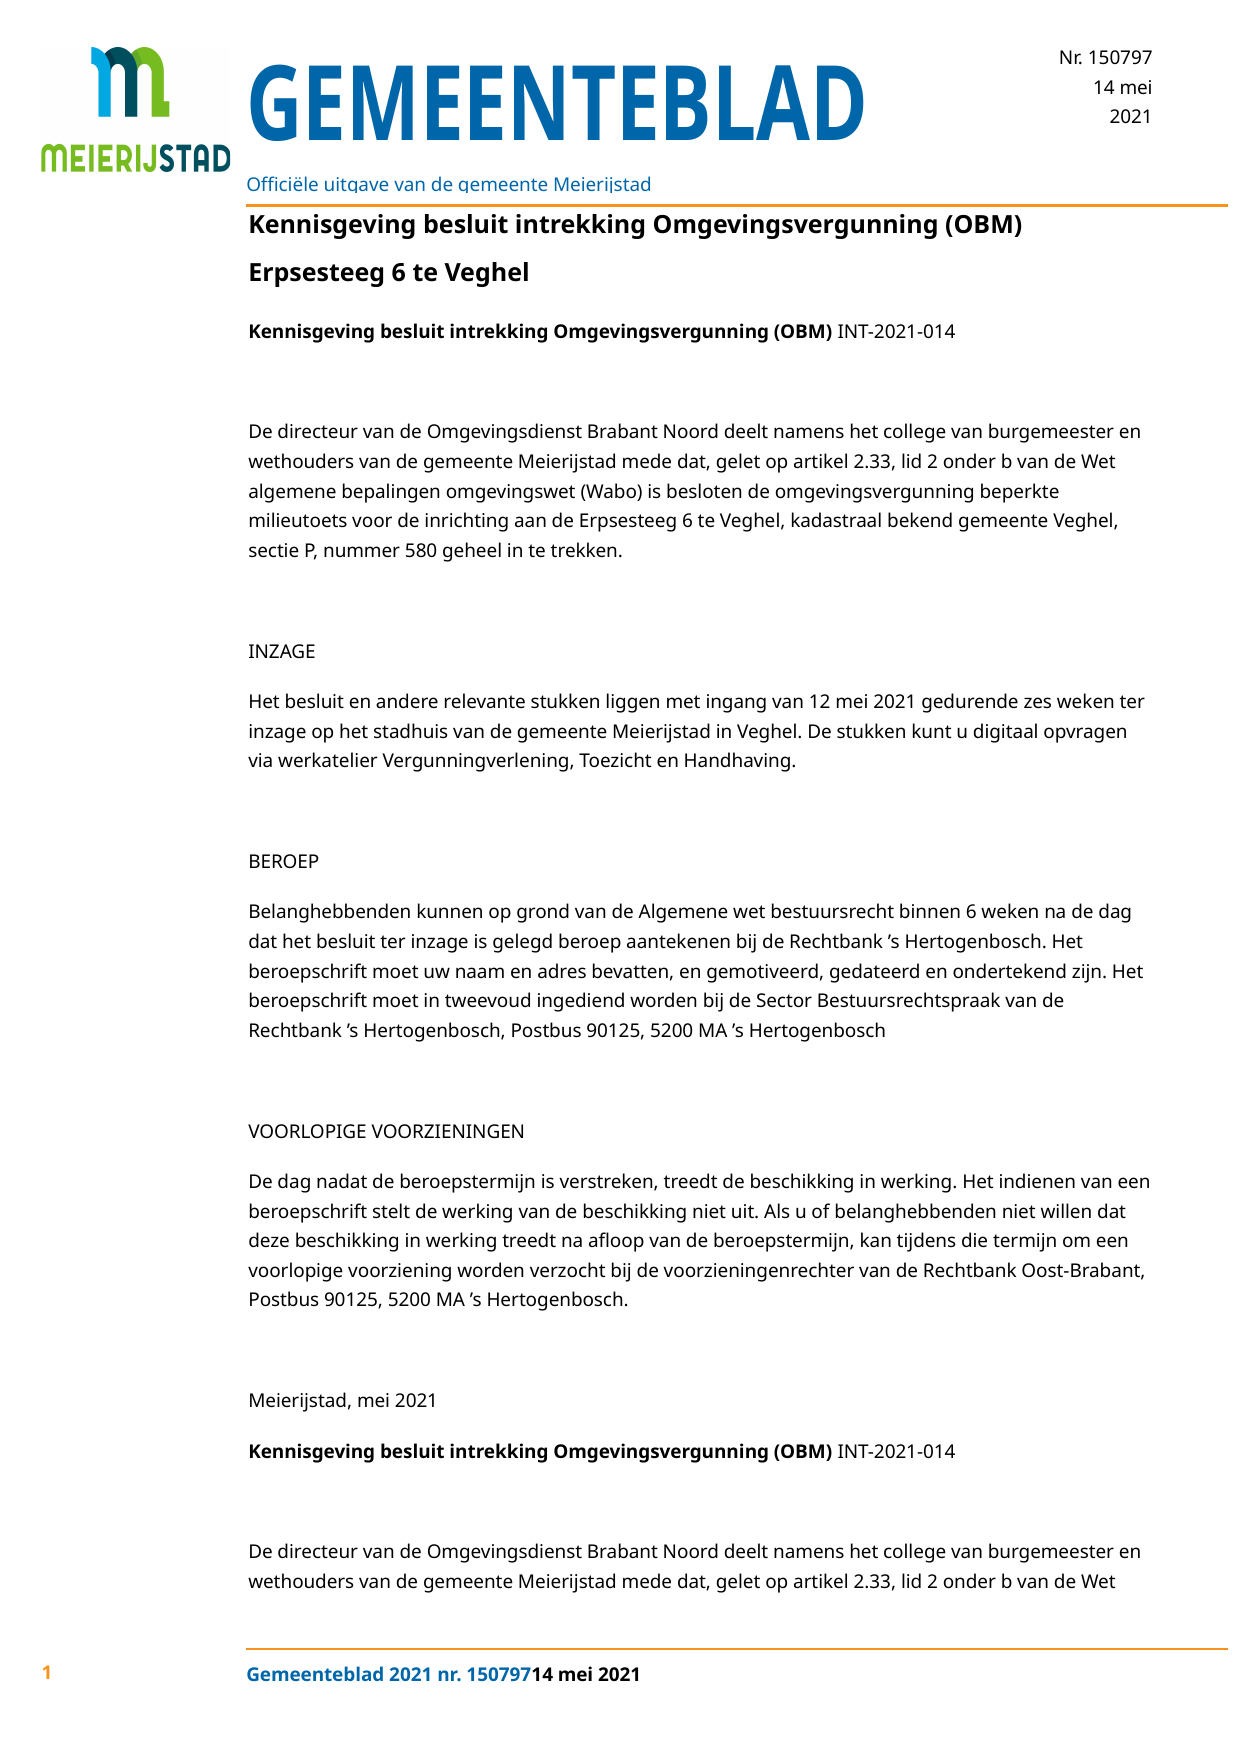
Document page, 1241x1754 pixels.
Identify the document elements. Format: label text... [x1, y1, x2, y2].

text Het besluit en andere relevante stukken liggen met ingang van 12 mei 2021 gedurende zes weken ter inzage op het stadhuis van de gemeente Meierijstad in Veghel. De stukken kunt u digitaal opvragen via werkatelier Vergunningverlening, Toezicht en Handhaving. [248, 688, 1152, 773]
picture [41, 47, 231, 172]
text De dag nadat de beroepstermijn is verstreken, treedt de beschikking in werking. Het indienen van een beroepschrift stelt de werking van de beschikking niet uit. Als u of belanghebbenden niet willen dat deze beschikking in werking treedt na afloop van de beroepstermijn, kan tijdens die termijn om een voorlopige voorziening worden verzocht bij de voorzieningenrechter van de Rechtbank Oost-Brabant, Postbus 90125, 5200 MA ’s Hertogenbosch. [248, 1168, 1152, 1312]
text BEROEP [248, 848, 1152, 874]
text Kennisgeving besluit intrekking Omgevingsvergunning (OBM) Erpsesteeg 6 te Veghel [248, 207, 1152, 288]
text Belanghebbenden kunnen op grond van de Algemene wet bestuursrecht binnen 6 weken na de dag dat het besluit ter inzage is gelegd beroep aantekenen bij de Rechtbank ’s Hertogenbosch. Het beroepschrift moet uw naam en adres bevatten, en gemotiveerd, gedateerd en ondertekend zijn. Het beroepschrift moet in tweevoud ingediend worden bij de Sector Bestuursrechtspraak van de Rechtbank ’s Hertogenbosch, Postbus 90125, 5200 MA ’s Hertogenbosch [248, 899, 1152, 1043]
text De directeur van de Omgevingsdienst Brabant Noord deelt namens het college van burgemeester en wethouders van de gemeente Meierijstad mede dat, gelet op artikel 2.33, lid 2 onder b van de Wet algemene bepalingen omgevingswet (Wabo) is besloten de omgevingsvergunning beperkte milieutoets voor de inrichting aan de Erpsesteeg 6 te Veghel, kadastraal bekend gemeente Veghel, sectie P, nummer 580 geheel in te trekken. [248, 419, 1152, 563]
text Kennisgeving besluit intrekking Omgevingsvergunning (OBM) INT-2021-014 [248, 1438, 1152, 1464]
text INZAGE [248, 638, 1152, 664]
text Kennisgeving besluit intrekking Omgevingsvergunning (OBM) INT-2021-014 [248, 318, 1152, 344]
text VOORLOPIGE VOORZIENINGEN [248, 1118, 1152, 1144]
text Meierijstad, mei 2021 [248, 1387, 1152, 1413]
text De directeur van de Omgevingsdienst Brabant Noord deelt namens het college van burgemeester en wethouders van de gemeente Meierijstad mede dat, gelet op artikel 2.33, lid 2 onder b van de Wet [248, 1539, 1152, 1594]
